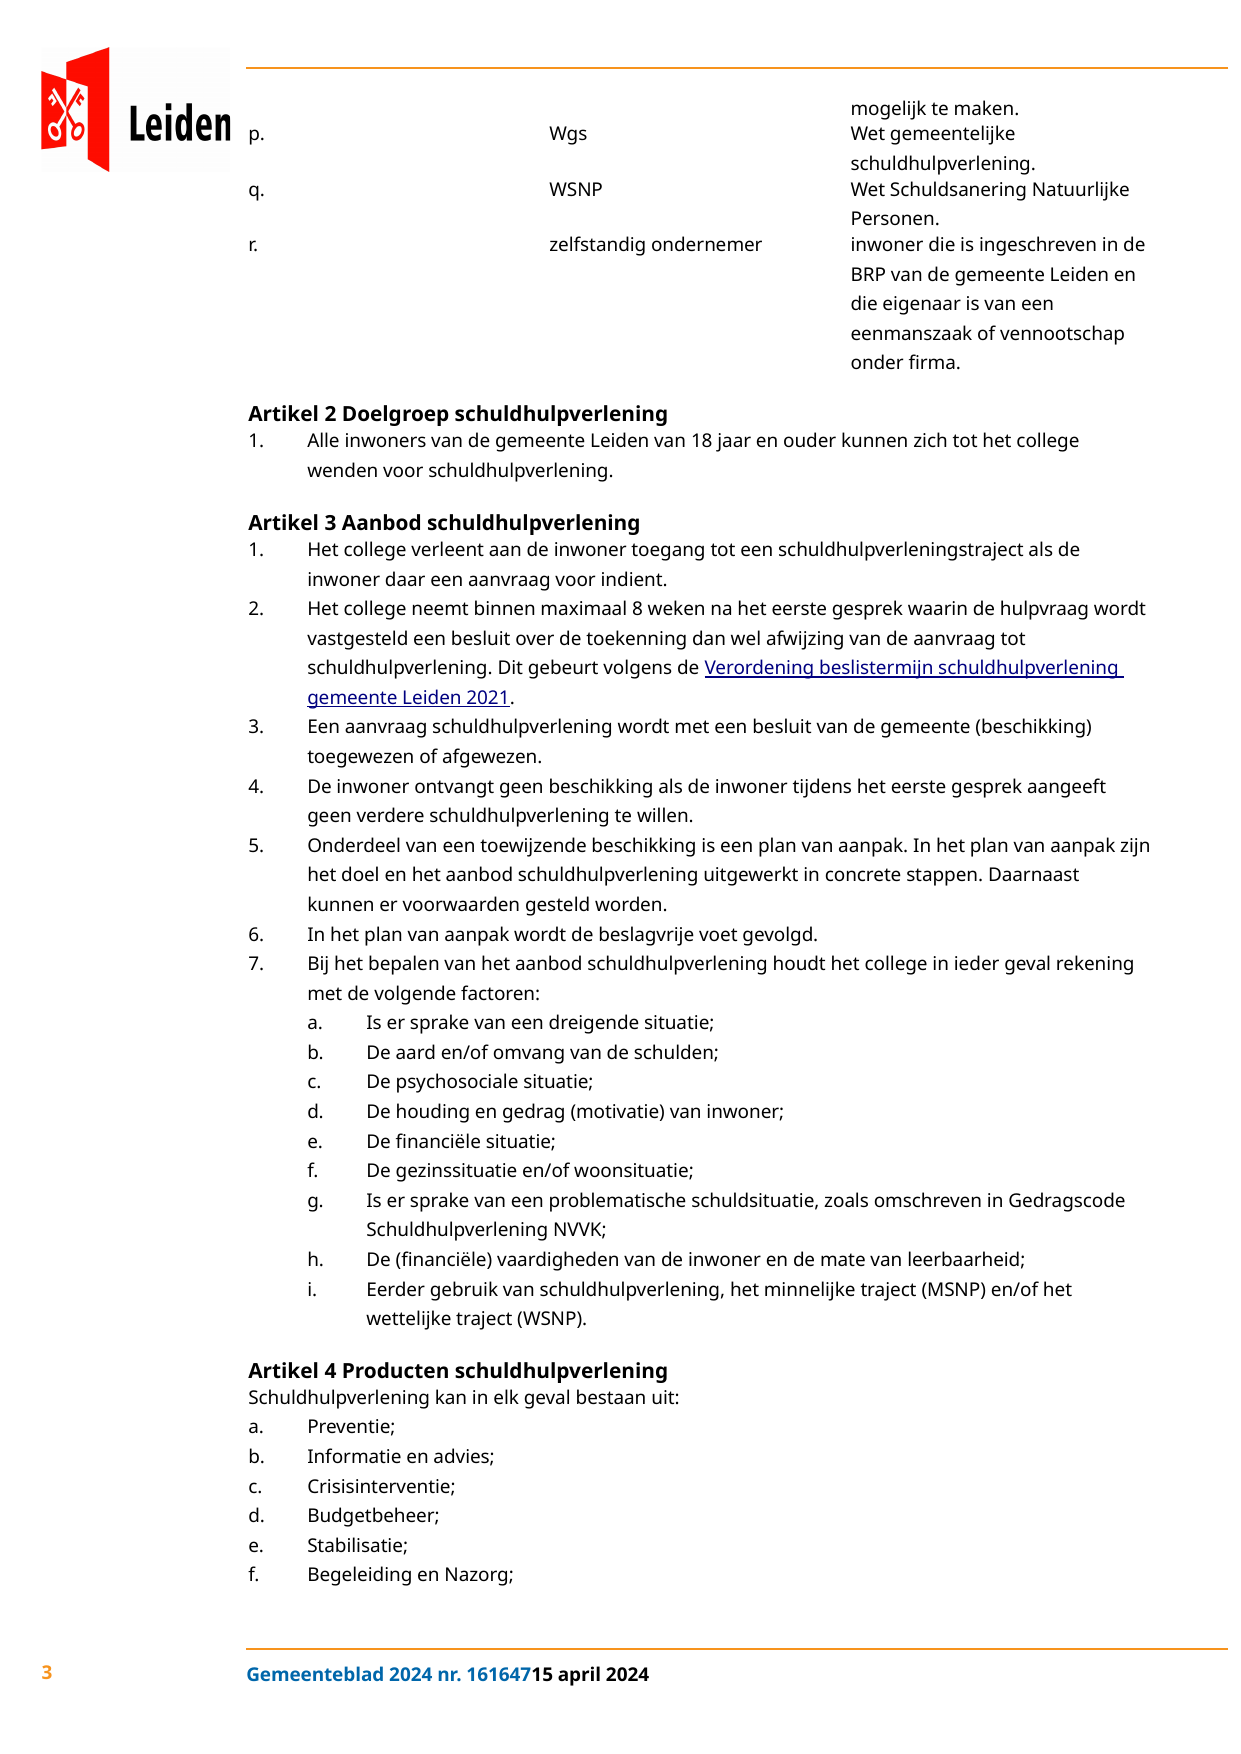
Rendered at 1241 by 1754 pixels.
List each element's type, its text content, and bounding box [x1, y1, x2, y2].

list Bij het bepalen van het aanbod schuldhulpverlening houdt het college in ieder geval rekening met de volgende factoren: [248, 950, 1152, 1006]
table_cell Wet Schuldsanering Natuurlijke Personen. [850, 176, 1152, 231]
list De (financiële) vaardigheden van de inwoner en de mate van leerbaarheid; [307, 1246, 1152, 1272]
table_cell zelfstandig ondernemer [549, 231, 850, 375]
list Alle inwoners van de gemeente Leiden van 18 jaar en ouder kunnen zich tot het college wenden voor schuldhulpverlening. [248, 428, 1152, 483]
table_cell [248, 121, 549, 176]
table_cell mogelijk te maken. [850, 95, 1152, 121]
text Artikel 2 Doelgroep schuldhulpverlening [248, 399, 1152, 428]
list Eerder gebruik van schuldhulpverlening, het minnelijke traject (MSNP) en/of het wettelijke traject (WSNP). [307, 1276, 1152, 1331]
list Stabilisatie; [248, 1532, 1152, 1558]
list Budgetbeheer; [248, 1502, 1152, 1528]
table_cell [248, 176, 549, 231]
table_cell [549, 95, 850, 121]
table_cell inwoner die is ingeschreven in de BRP van de gemeente Leiden en die eigenaar is van een eenmanszaak of vennootschap onder firma. [850, 231, 1152, 375]
text Artikel 4 Producten schuldhulpverlening [248, 1356, 1152, 1384]
list De houding en gedrag (motivatie) van inwoner; [307, 1098, 1152, 1124]
list De psychosociale situatie; [307, 1069, 1152, 1094]
list Informatie en advies; [248, 1443, 1152, 1469]
table_cell Wgs [549, 121, 850, 176]
list De aard en/of omvang van de schulden; [307, 1039, 1152, 1065]
list Het college verleent aan de inwoner toegang tot een schuldhulpverleningstraject als de inwoner daar een aanvraag voor indient. [248, 536, 1152, 591]
table_cell Wet gemeentelijke schuldhulpverlening. [850, 121, 1152, 176]
list Crisisinterventie; [248, 1473, 1152, 1499]
table_cell [248, 231, 549, 375]
list Is er sprake van een dreigende situatie; [307, 1009, 1152, 1035]
list De financiële situatie; [307, 1128, 1152, 1153]
list Is er sprake van een problematische schuldsituatie, zoals omschreven in Gedragscode Schuldhulpverlening NVVK; [307, 1187, 1152, 1242]
text Schuldhulpverlening kan in elk geval bestaan uit: [248, 1384, 1152, 1410]
list Het college neemt binnen maximaal 8 weken na het eerste gesprek waarin de hulpvraag wordt vastgesteld een besluit over de toekenning dan wel afwijzing van de aanvraag tot schuldhulpverlening. Dit gebeurt volgens de Verordening beslistermijn schuldhulpverlening gemeente Leiden 2021. [248, 595, 1152, 710]
list In het plan van aanpak wordt de beslagvrije voet gevolgd. [248, 921, 1152, 946]
list Preventie; [248, 1414, 1152, 1439]
table_cell [248, 95, 549, 121]
list De inwoner ontvangt geen beschikking als de inwoner tijdens het eerste gesprek aangeeft geen verdere schuldhulpverlening te willen. [248, 773, 1152, 828]
list Onderdeel van een toewijzende beschikking is een plan van aanpak. In het plan van aanpak zijn het doel en het aanbod schuldhulpverlening uitgewerkt in concrete stappen. Daarnaast kunnen er voorwaarden gesteld worden. [248, 832, 1152, 917]
list De gezinssituatie en/of woonsituatie; [307, 1157, 1152, 1183]
table_cell WSNP [549, 176, 850, 231]
picture [41, 47, 231, 172]
list Een aanvraag schuldhulpverlening wordt met een besluit van de gemeente (beschikking) toegewezen of afgewezen. [248, 714, 1152, 769]
list Begeleiding en Nazorg; [248, 1562, 1152, 1587]
text Artikel 3 Aanbod schuldhulpverlening [248, 508, 1152, 536]
